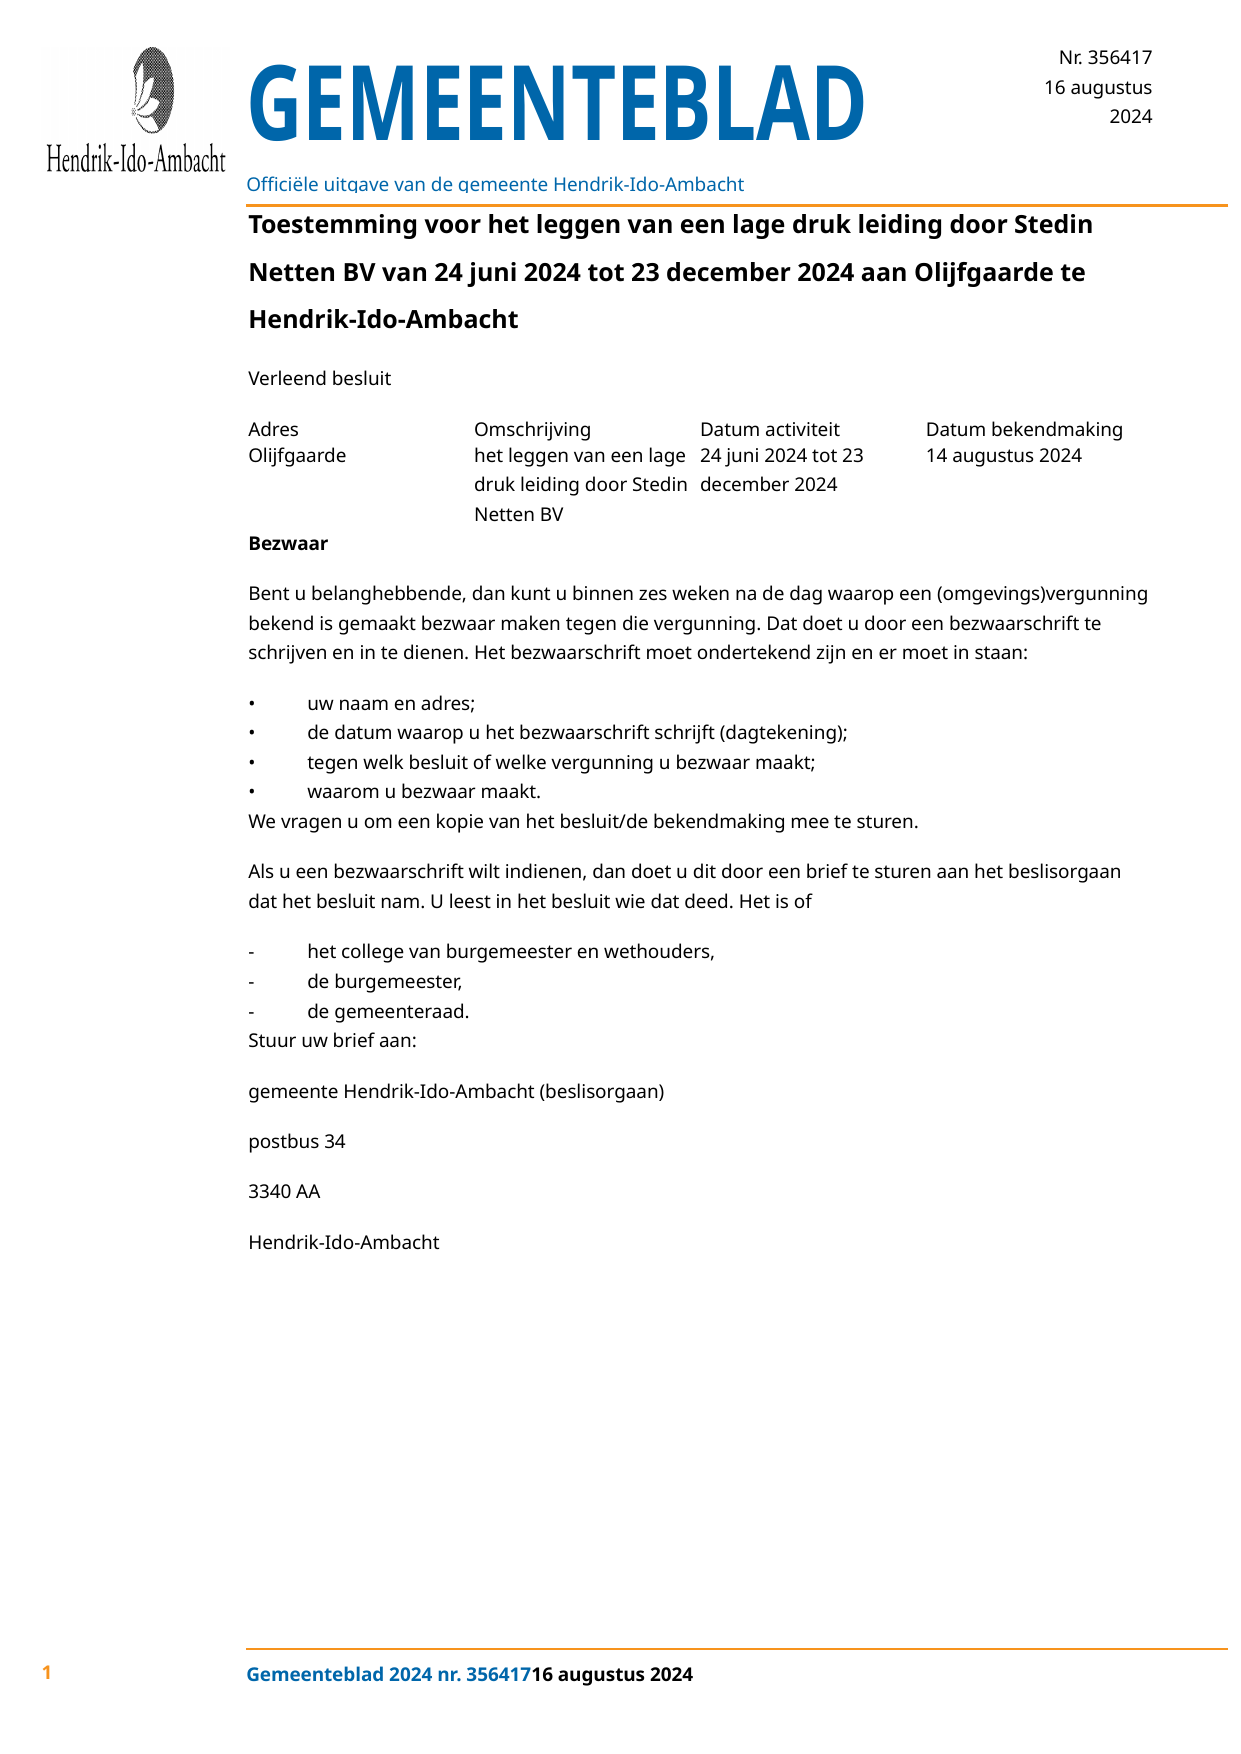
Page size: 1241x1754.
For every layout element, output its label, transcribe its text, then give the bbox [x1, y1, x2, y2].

list de gemeenteraad. [248, 998, 1152, 1023]
text gemeente Hendrik-Ido-Ambacht (beslisorgaan) [248, 1078, 1152, 1103]
list uw naam en adres; [248, 690, 1152, 716]
list het college van burgemeester en wethouders, [248, 939, 1152, 964]
text Hendrik-Ido-Ambacht [248, 1229, 1152, 1255]
table_cell 14 augustus 2024 [926, 442, 1152, 527]
table_header Adres [248, 416, 474, 442]
text Bent u belanghebbende, dan kunt u binnen zes weken na de dag waarop een (omgevings)vergunning bekend is gemaakt bezwaar maken tegen die vergunning. Dat doet u door een bezwaarschrift te schrijven en in te dienen. Het bezwaarschrift moet ondertekend zijn en er moet in staan: [248, 580, 1152, 665]
table_cell Olijfgaarde [248, 442, 474, 527]
text We vragen u om een kopie van het besluit/de bekendmaking mee te sturen. [248, 808, 1152, 834]
text Als u een bezwaarschrift wilt indienen, dan doet u dit door een brief te sturen aan het beslisorgaan dat het besluit nam. U leest in het besluit wie dat deed. Het is of [248, 859, 1152, 914]
text Verleend besluit [248, 366, 1152, 391]
picture [41, 47, 231, 172]
text Toestemming voor het leggen van een lage druk leiding door Stedin Netten BV van 24 juni 2024 tot 23 december 2024 aan Olijfgaarde te Hendrik-Ido-Ambacht [248, 207, 1152, 336]
list tegen welk besluit of welke vergunning u bezwaar maakt; [248, 749, 1152, 775]
table_cell 24 juni 2024 tot 23 december 2024 [700, 442, 926, 527]
list waarom u bezwaar maakt. [248, 779, 1152, 804]
text Stuur uw brief aan: [248, 1027, 1152, 1053]
table_header Datum activiteit [700, 416, 926, 442]
list de datum waarop u het bezwaarschrift schrijft (dagtekening); [248, 719, 1152, 745]
table_header Omschrijving [474, 416, 700, 442]
text 3340 AA [248, 1179, 1152, 1204]
text postbus 34 [248, 1128, 1152, 1154]
list de burgemeester, [248, 968, 1152, 994]
text Bezwaar [248, 530, 1152, 556]
table_cell het leggen van een lage druk leiding door Stedin Netten BV [474, 442, 700, 527]
table_header Datum bekendmaking [926, 416, 1152, 442]
